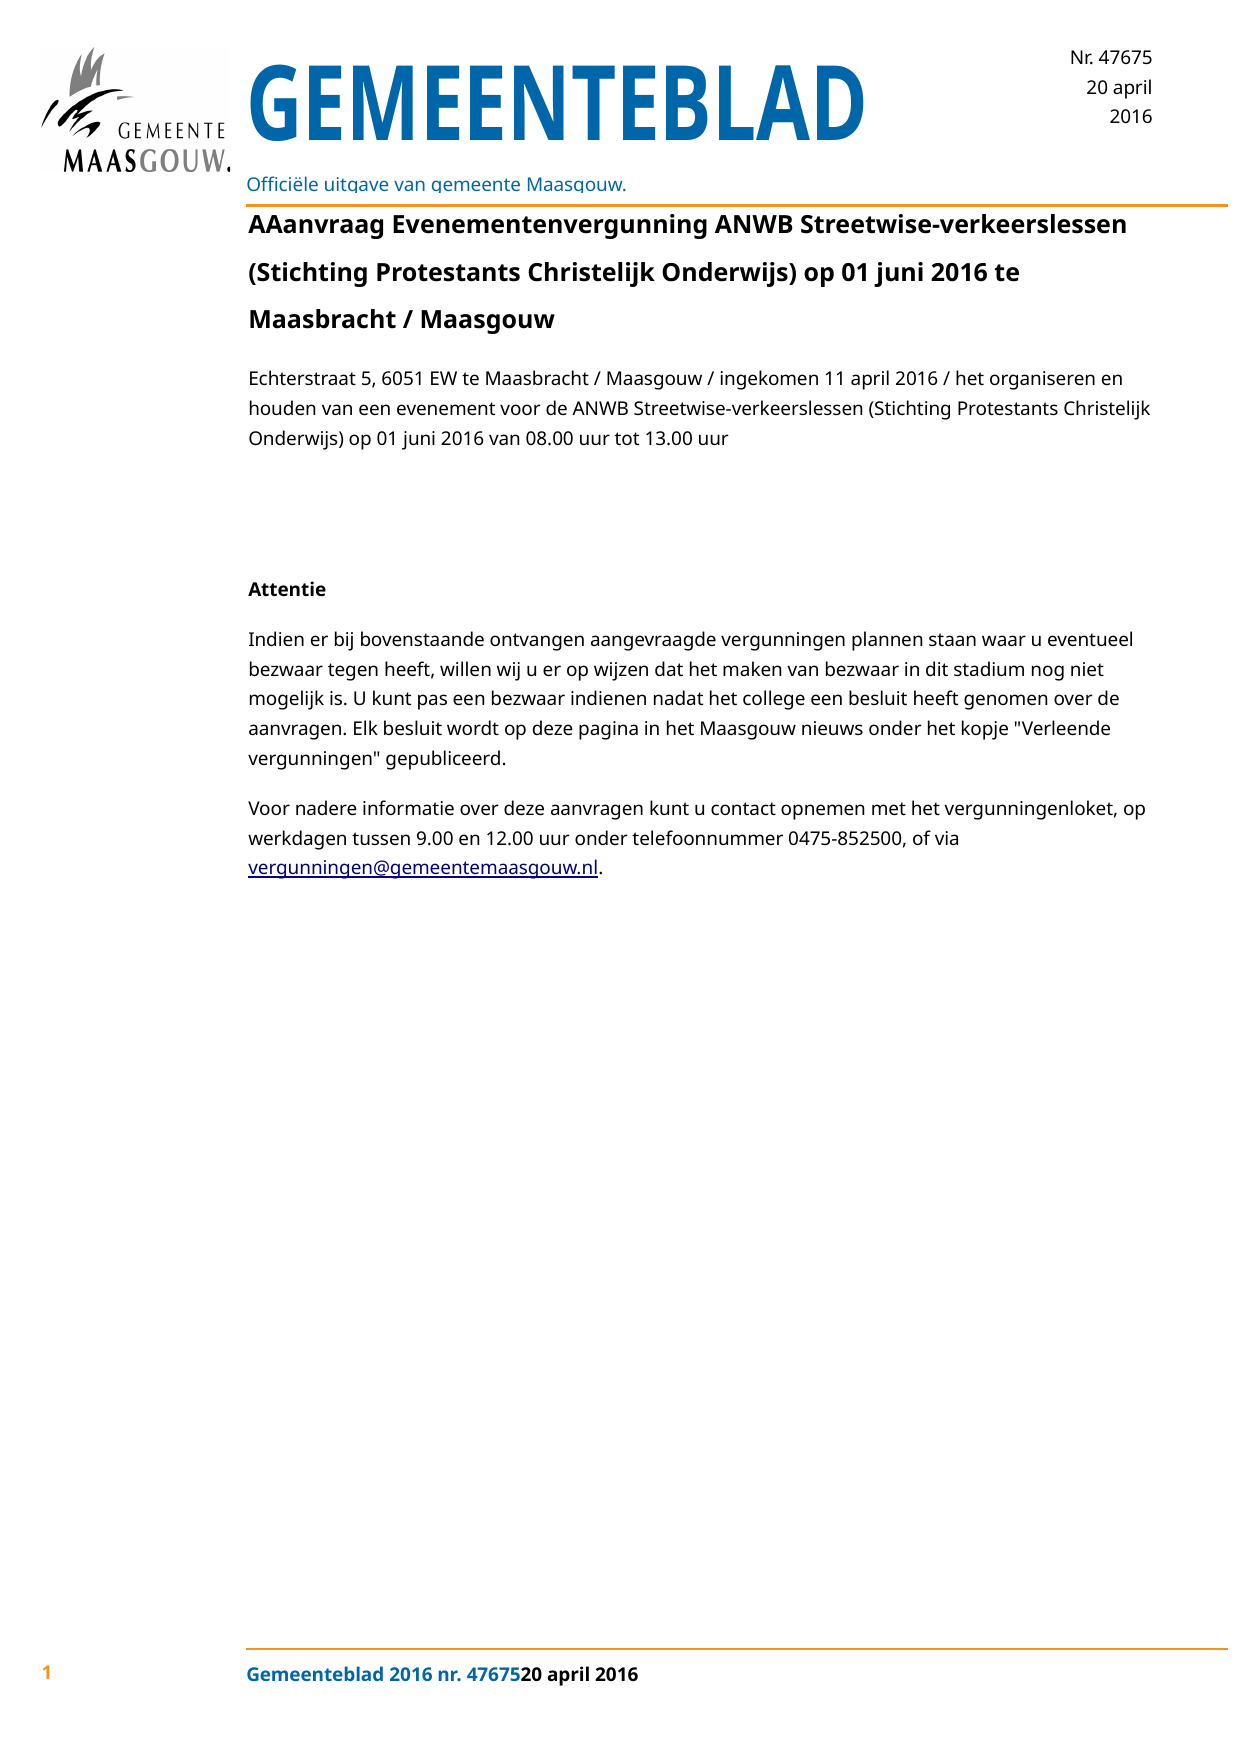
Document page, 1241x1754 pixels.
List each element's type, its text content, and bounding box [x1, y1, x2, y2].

text Indien er bij bovenstaande ontvangen aangevraagde vergunningen plannen staan waar u eventueel bezwaar tegen heeft, willen wij u er op wijzen dat het maken van bezwaar in dit stadium nog niet mogelijk is. U kunt pas een bezwaar indienen nadat het college een besluit heeft genomen over de aanvragen. Elk besluit wordt op deze pagina in het Maasgouw nieuws onder het kopje "Verleende vergunningen" gepubliceerd. [248, 626, 1152, 770]
text Attentie [248, 576, 1152, 602]
text Voor nadere informatie over deze aanvragen kunt u contact opnemen met het vergunningenloket, op werkdagen tussen 9.00 en 12.00 uur onder telefoonnummer 0475-852500, of via vergunningen@gemeentemaasgouw.nl. [248, 795, 1152, 880]
text AAanvraag Evenementenvergunning ANWB Streetwise-verkeerslessen (Stichting Protestants Christelijk Onderwijs) op 01 juni 2016 te Maasbracht / Maasgouw [248, 207, 1152, 336]
text Echterstraat 5, 6051 EW te Maasbracht / Maasgouw / ingekomen 11 april 2016 / het organiseren en houden van een evenement voor de ANWB Streetwise-verkeerslessen (Stichting Protestants Christelijk Onderwijs) op 01 juni 2016 van 08.00 uur tot 13.00 uur [248, 366, 1152, 450]
picture [41, 47, 231, 172]
